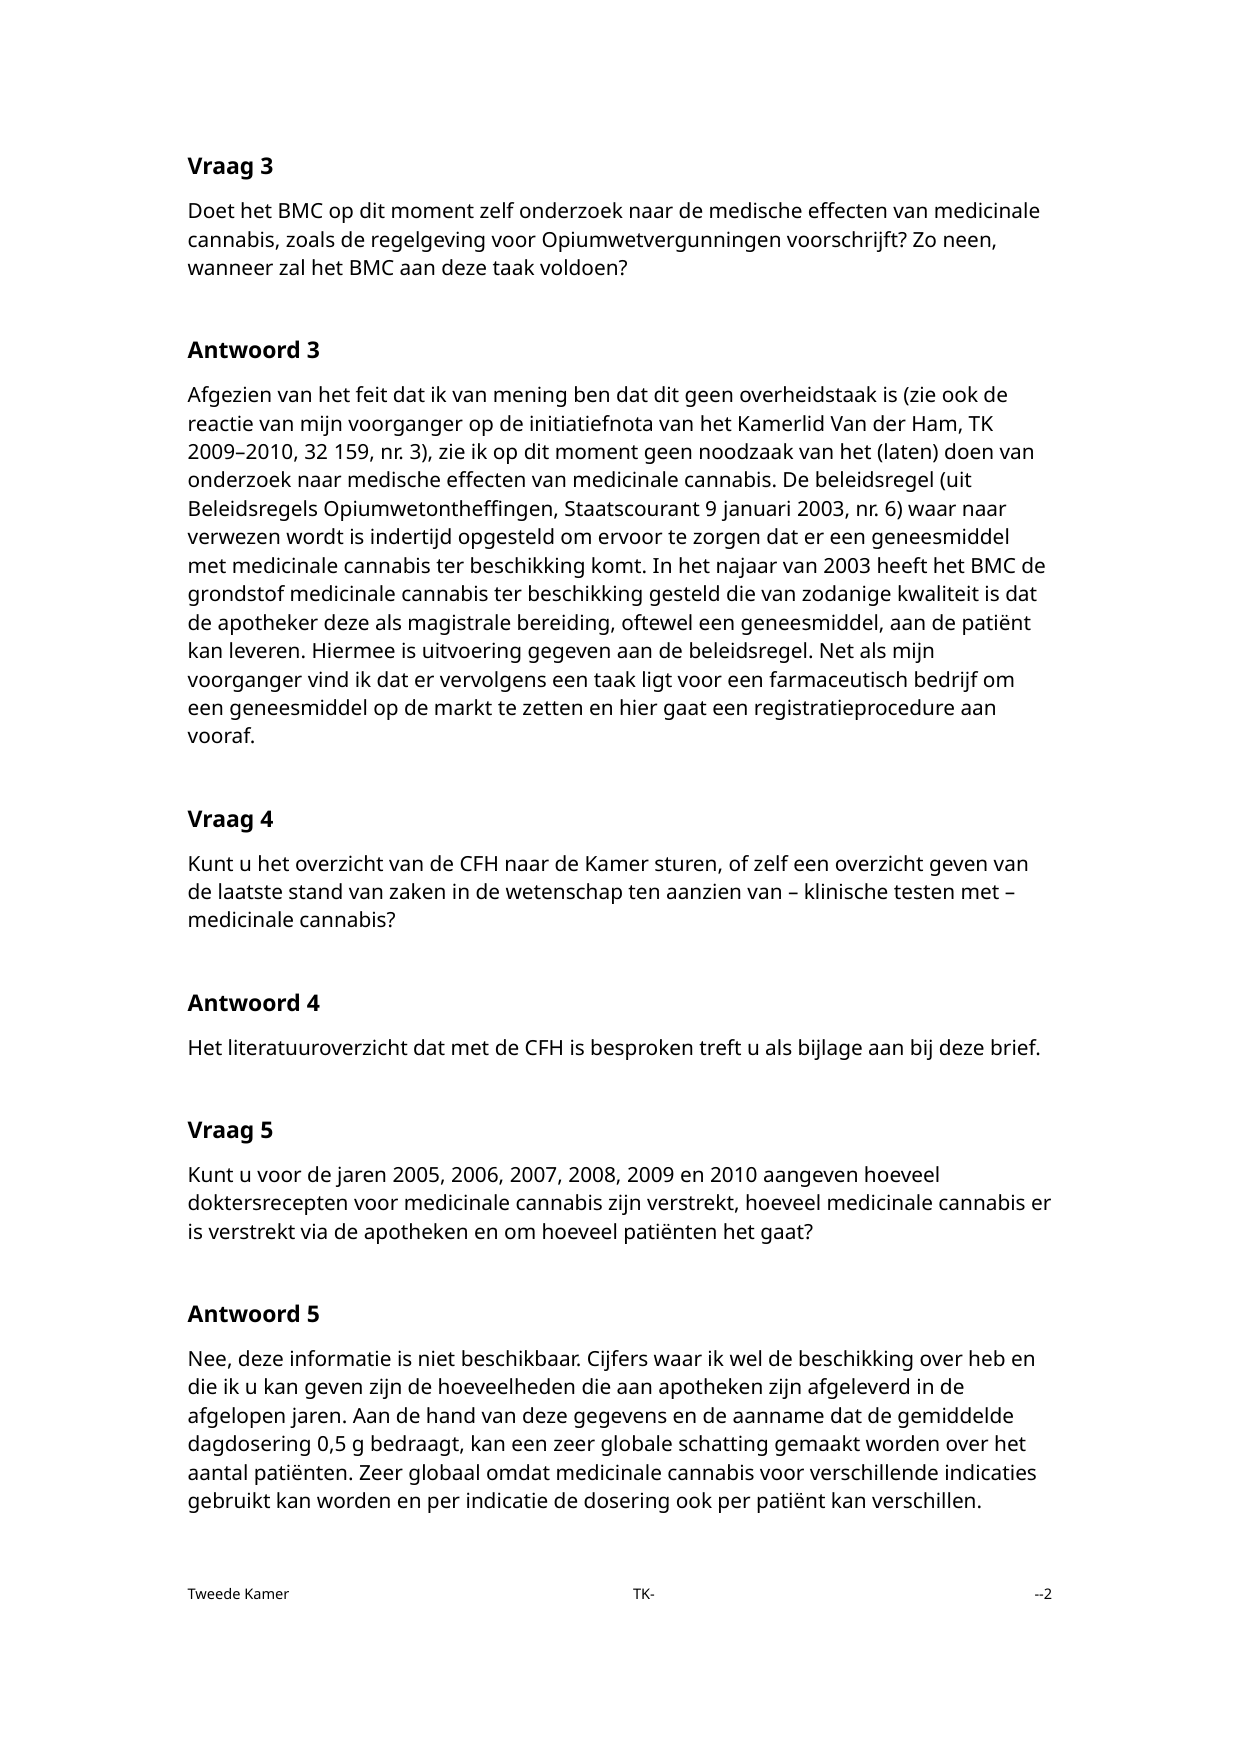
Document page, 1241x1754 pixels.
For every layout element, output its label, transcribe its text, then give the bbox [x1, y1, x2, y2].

subtitle Vraag 3 [187, 150, 1053, 181]
text Afgezien van het feit dat ik van mening ben dat dit geen overheidstaak is (zie ook de reactie van mijn voorganger op de initiatiefnota van het Kamerlid Van der Ham, TK 2009–2010, 32 159, nr. 3), zie ik op dit moment geen noodzaak van het (laten) doen van onderzoek naar medische effecten van medicinale cannabis. De beleidsregel (uit Beleidsregels Opiumwetontheffingen, Staatscourant 9 januari 2003, nr. 6) waar naar verwezen wordt is indertijd opgesteld om ervoor te zorgen dat er een geneesmiddel met medicinale cannabis ter beschikking komt. In het najaar van 2003 heeft het BMC de grondstof medicinale cannabis ter beschikking gesteld die van zodanige kwaliteit is dat de apotheker deze als magistrale bereiding, oftewel een geneesmiddel, aan de patiënt kan leveren. Hiermee is uitvoering gegeven aan de beleidsregel. Net als mijn voorganger vind ik dat er vervolgens een taak ligt voor een farmaceutisch bedrijf om een geneesmiddel op de markt te zetten en hier gaat een registratieprocedure aan vooraf. [187, 380, 1053, 750]
subtitle Vraag 5 [187, 1114, 1053, 1145]
text Kunt u het overzicht van de CFH naar de Kamer sturen, of zelf een overzicht geven van de laatste stand van zaken in de wetenschap ten aanzien van – klinische testen met – medicinale cannabis? [187, 849, 1053, 934]
subtitle Antwoord 3 [187, 334, 1053, 365]
subtitle Antwoord 4 [187, 987, 1053, 1018]
text Doet het BMC op dit moment zelf onderzoek naar de medische effecten van medicinale cannabis, zoals de regelgeving voor Opiumwetvergunningen voorschrijft? Zo neen, wanneer zal het BMC aan deze taak voldoen? [187, 196, 1053, 282]
subtitle Antwoord 5 [187, 1298, 1053, 1329]
text Kunt u voor de jaren 2005, 2006, 2007, 2008, 2009 en 2010 aangeven hoeveel doktersrecepten voor medicinale cannabis zijn verstrekt, hoeveel medicinale cannabis er is verstrekt via de apotheken en om hoeveel patiënten het gaat? [187, 1160, 1053, 1245]
text Nee, deze informatie is niet beschikbaar. Cijfers waar ik wel de beschikking over heb en die ik u kan geven zijn de hoeveelheden die aan apotheken zijn afgeleverd in de afgelopen jaren. Aan de hand van deze gegevens en de aanname dat de gemiddelde dagdosering 0,5 g bedraagt, kan een zeer globale schatting gemaakt worden over het aantal patiënten. Zeer globaal omdat medicinale cannabis voor verschillende indicaties gebruikt kan worden en per indicatie de dosering ook per patiënt kan verschillen. [187, 1344, 1053, 1515]
subtitle Vraag 4 [187, 802, 1053, 834]
text Het literatuuroverzicht dat met de CFH is besproken treft u als bijlage aan bij deze brief. [187, 1033, 1053, 1061]
